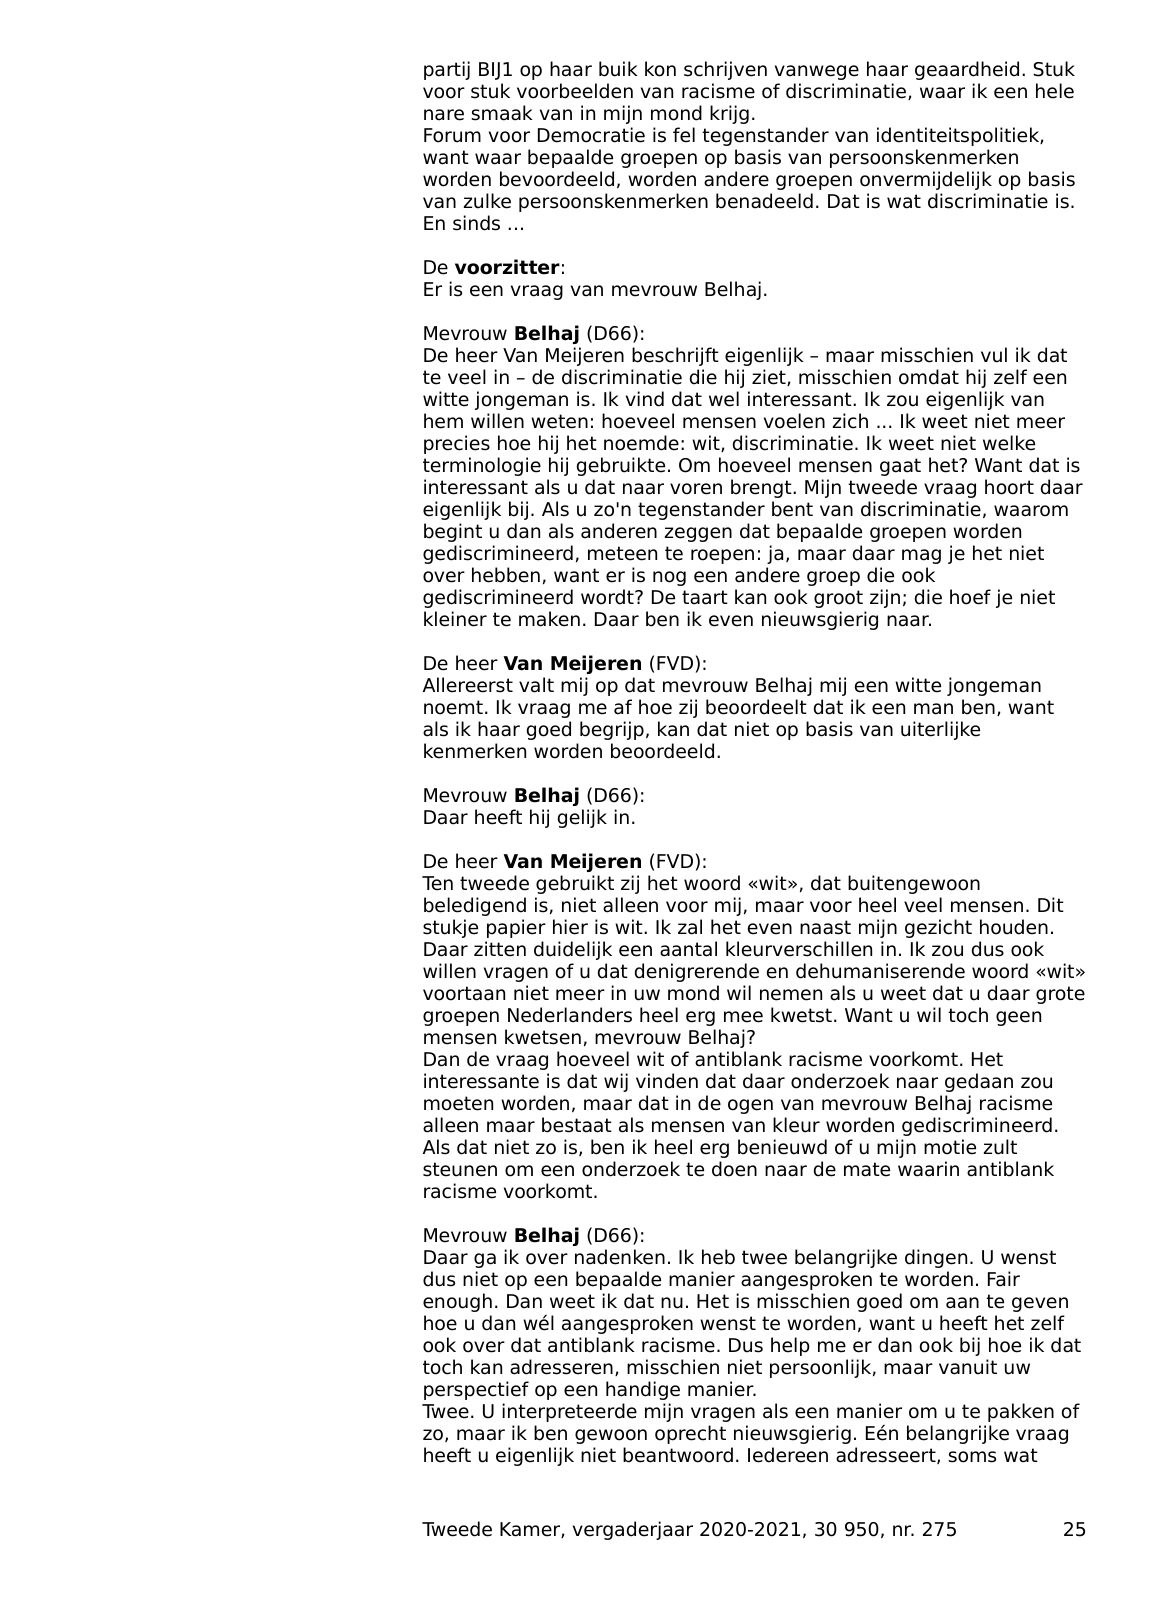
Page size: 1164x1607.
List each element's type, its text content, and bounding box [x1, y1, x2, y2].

text Daar ga ik over nadenken. Ik heb twee belangrijke dingen. U wenst dus niet op een bepaalde manier aangesproken te worden. Fair enough. Dan weet ik dat nu. Het is misschien goed om aan te geven hoe u dan wél aangesproken wenst te worden, want u heeft het zelf ook over dat antiblank racisme. Dus help me er dan ook bij hoe ik dat toch kan adresseren, misschien niet persoonlijk, maar vanuit uw perspectief op een handige manier. [422, 1247, 1087, 1401]
text Ten tweede gebruikt zij het woord «wit», dat buitengewoon beledigend is, niet alleen voor mij, maar voor heel veel mensen. Dit stukje papier hier is wit. Ik zal het even naast mijn gezicht houden. Daar zitten duidelijk een aantal kleurverschillen in. Ik zou dus ook willen vragen of u dat denigrerende en dehumaniserende woord «wit» voortaan niet meer in uw mond wil nemen als u weet dat u daar grote groepen Nederlanders heel erg mee kwetst. Want u wil toch geen mensen kwetsen, mevrouw Belhaj? [422, 873, 1087, 1049]
text Mevrouw Belhaj (D66): [422, 1225, 1087, 1247]
text De heer Van Meijeren beschrijft eigenlijk – maar misschien vul ik dat te veel in – de discriminatie die hij ziet, misschien omdat hij zelf een witte jongeman is. Ik vind dat wel interessant. Ik zou eigenlijk van hem willen weten: hoeveel mensen voelen zich ... Ik weet niet meer precies hoe hij het noemde: wit, discriminatie. Ik weet niet welke terminologie hij gebruikte. Om hoeveel mensen gaat het? Want dat is interessant als u dat naar voren brengt. Mijn tweede vraag hoort daar eigenlijk bij. Als u zo'n tegenstander bent van discriminatie, waarom begint u dan als anderen zeggen dat bepaalde groepen worden gediscrimineerd, meteen te roepen: ja, maar daar mag je het niet over hebben, want er is nog een andere groep die ook gediscrimineerd wordt? De taart kan ook groot zijn; die hoef je niet kleiner te maken. Daar ben ik even nieuwsgierig naar. [422, 345, 1087, 631]
text De heer Van Meijeren (FVD): [422, 851, 1087, 873]
text Mevrouw Belhaj (D66): [422, 323, 1087, 345]
text De heer Van Meijeren (FVD): [422, 653, 1087, 675]
text Er is een vraag van mevrouw Belhaj. [422, 279, 1087, 301]
text Twee. U interpreteerde mijn vragen als een manier om u te pakken of zo, maar ik ben gewoon oprecht nieuwsgierig. Eén belangrijke vraag heeft u eigenlijk niet beantwoord. Iedereen adresseert, soms wat [422, 1401, 1087, 1467]
text Mevrouw Belhaj (D66): [422, 785, 1087, 807]
text Dan de vraag hoeveel wit of antiblank racisme voorkomt. Het interessante is dat wij vinden dat daar onderzoek naar gedaan zou moeten worden, maar dat in de ogen van mevrouw Belhaj racisme alleen maar bestaat als mensen van kleur worden gediscrimineerd. Als dat niet zo is, ben ik heel erg benieuwd of u mijn motie zult steunen om een onderzoek te doen naar de mate waarin antiblank racisme voorkomt. [422, 1049, 1087, 1203]
text partij BIJ1 op haar buik kon schrijven vanwege haar geaardheid. Stuk voor stuk voorbeelden van racisme of discriminatie, waar ik een hele nare smaak van in mijn mond krijg. [422, 59, 1087, 125]
text Allereerst valt mij op dat mevrouw Belhaj mij een witte jongeman noemt. Ik vraag me af hoe zij beoordeelt dat ik een man ben, want als ik haar goed begrijp, kan dat niet op basis van uiterlijke kenmerken worden beoordeeld. [422, 675, 1087, 763]
text Daar heeft hij gelijk in. [422, 807, 1087, 829]
text Forum voor Democratie is fel tegenstander van identiteitspolitiek, want waar bepaalde groepen op basis van persoonskenmerken worden bevoordeeld, worden andere groepen onvermijdelijk op basis van zulke persoonskenmerken benadeeld. Dat is wat discriminatie is. En sinds ... [422, 125, 1087, 235]
text De voorzitter: [422, 257, 1087, 279]
